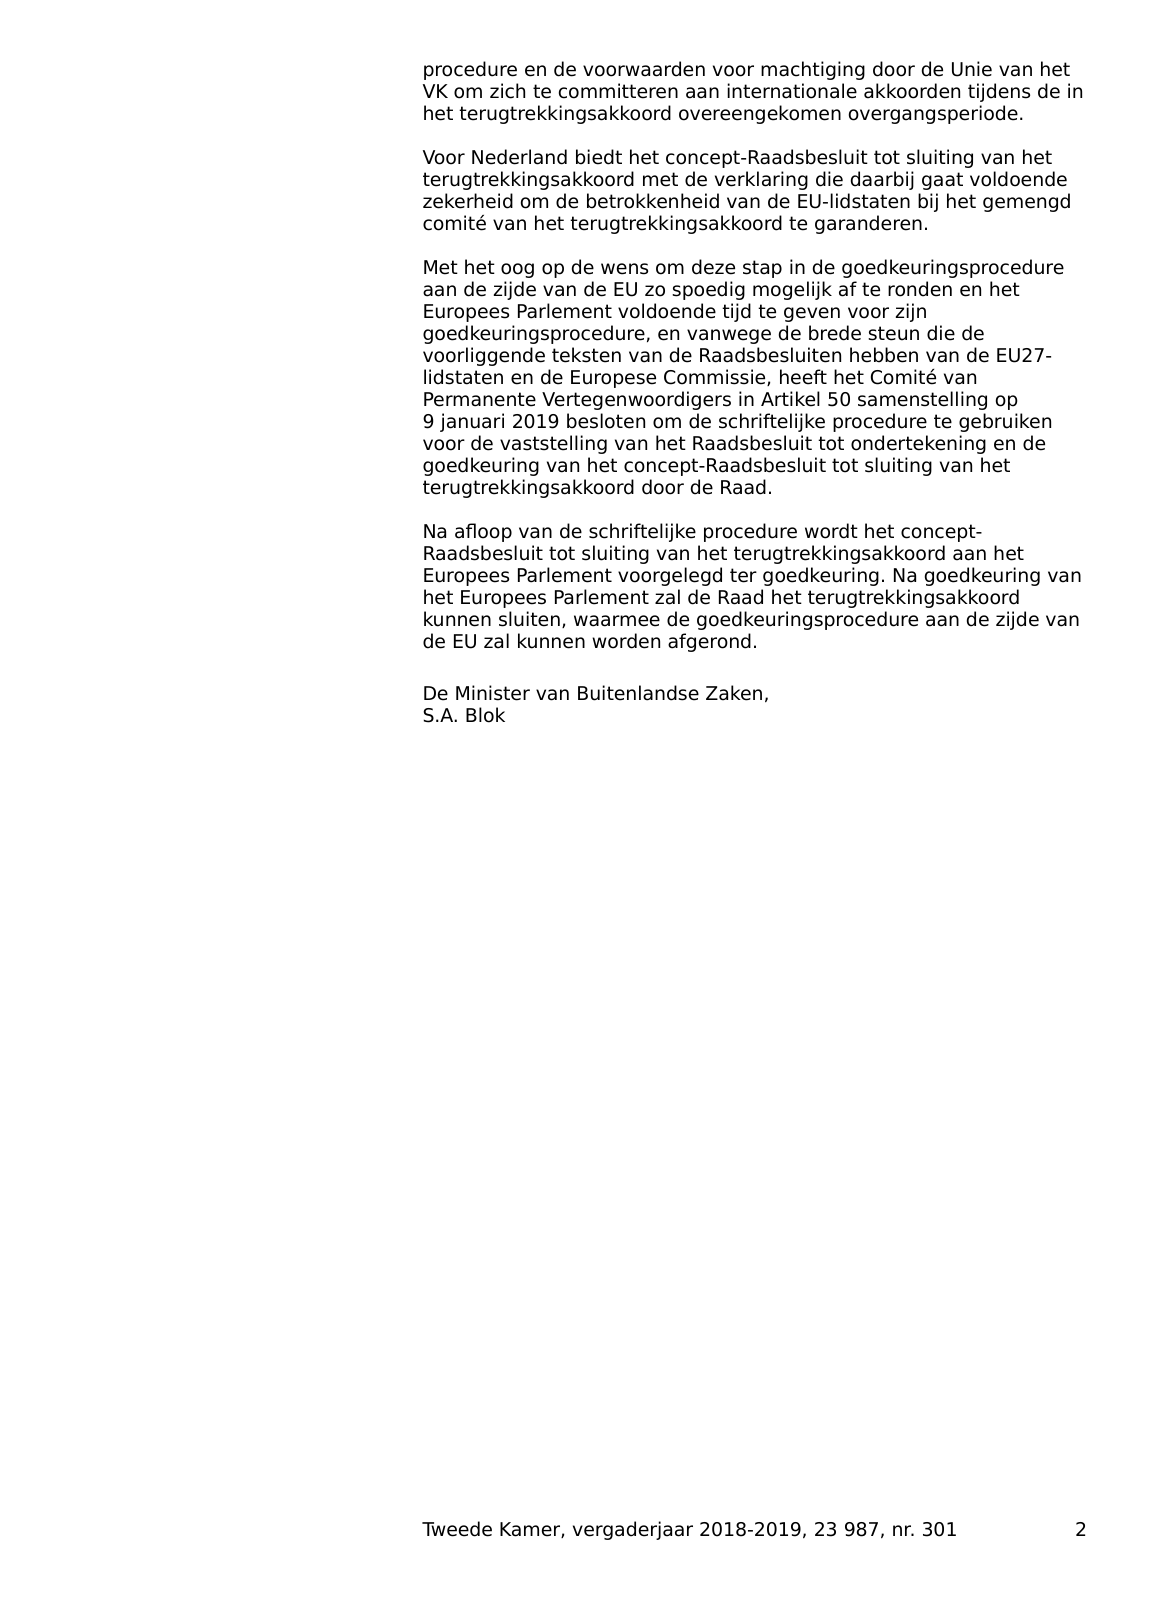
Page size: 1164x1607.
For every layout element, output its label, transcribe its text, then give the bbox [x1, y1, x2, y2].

text Met het oog op de wens om deze stap in de goedkeuringsprocedure aan de zijde van de EU zo spoedig mogelijk af te ronden en het Europees Parlement voldoende tijd te geven voor zijn goedkeuringsprocedure, en vanwege de brede steun die de voorliggende teksten van de Raadsbesluiten hebben van de EU27-lidstaten en de Europese Commissie, heeft het Comité van Permanente Vertegenwoordigers in Artikel 50 samenstelling op 9 januari 2019 besloten om de schriftelijke procedure te gebruiken voor de vaststelling van het Raadsbesluit tot ondertekening en de goedkeuring van het concept-Raadsbesluit tot sluiting van het terugtrekkingsakkoord door de Raad. [422, 257, 1087, 499]
text Na afloop van de schriftelijke procedure wordt het concept-Raadsbesluit tot sluiting van het terugtrekkingsakkoord aan het Europees Parlement voorgelegd ter goedkeuring. Na goedkeuring van het Europees Parlement zal de Raad het terugtrekkingsakkoord kunnen sluiten, waarmee de goedkeuringsprocedure aan de zijde van de EU zal kunnen worden afgerond. [422, 521, 1087, 653]
text De Minister van Buitenlandse Zaken, S.A. Blok [422, 683, 1087, 727]
text Voor Nederland biedt het concept-Raadsbesluit tot sluiting van het terugtrekkingsakkoord met de verklaring die daarbij gaat voldoende zekerheid om de betrokkenheid van de EU-lidstaten bij het gemengd comité van het terugtrekkingsakkoord te garanderen. [422, 147, 1087, 235]
text procedure en de voorwaarden voor machtiging door de Unie van het VK om zich te committeren aan internationale akkoorden tijdens de in het terugtrekkingsakkoord overeengekomen overgangsperiode. [422, 59, 1087, 125]
